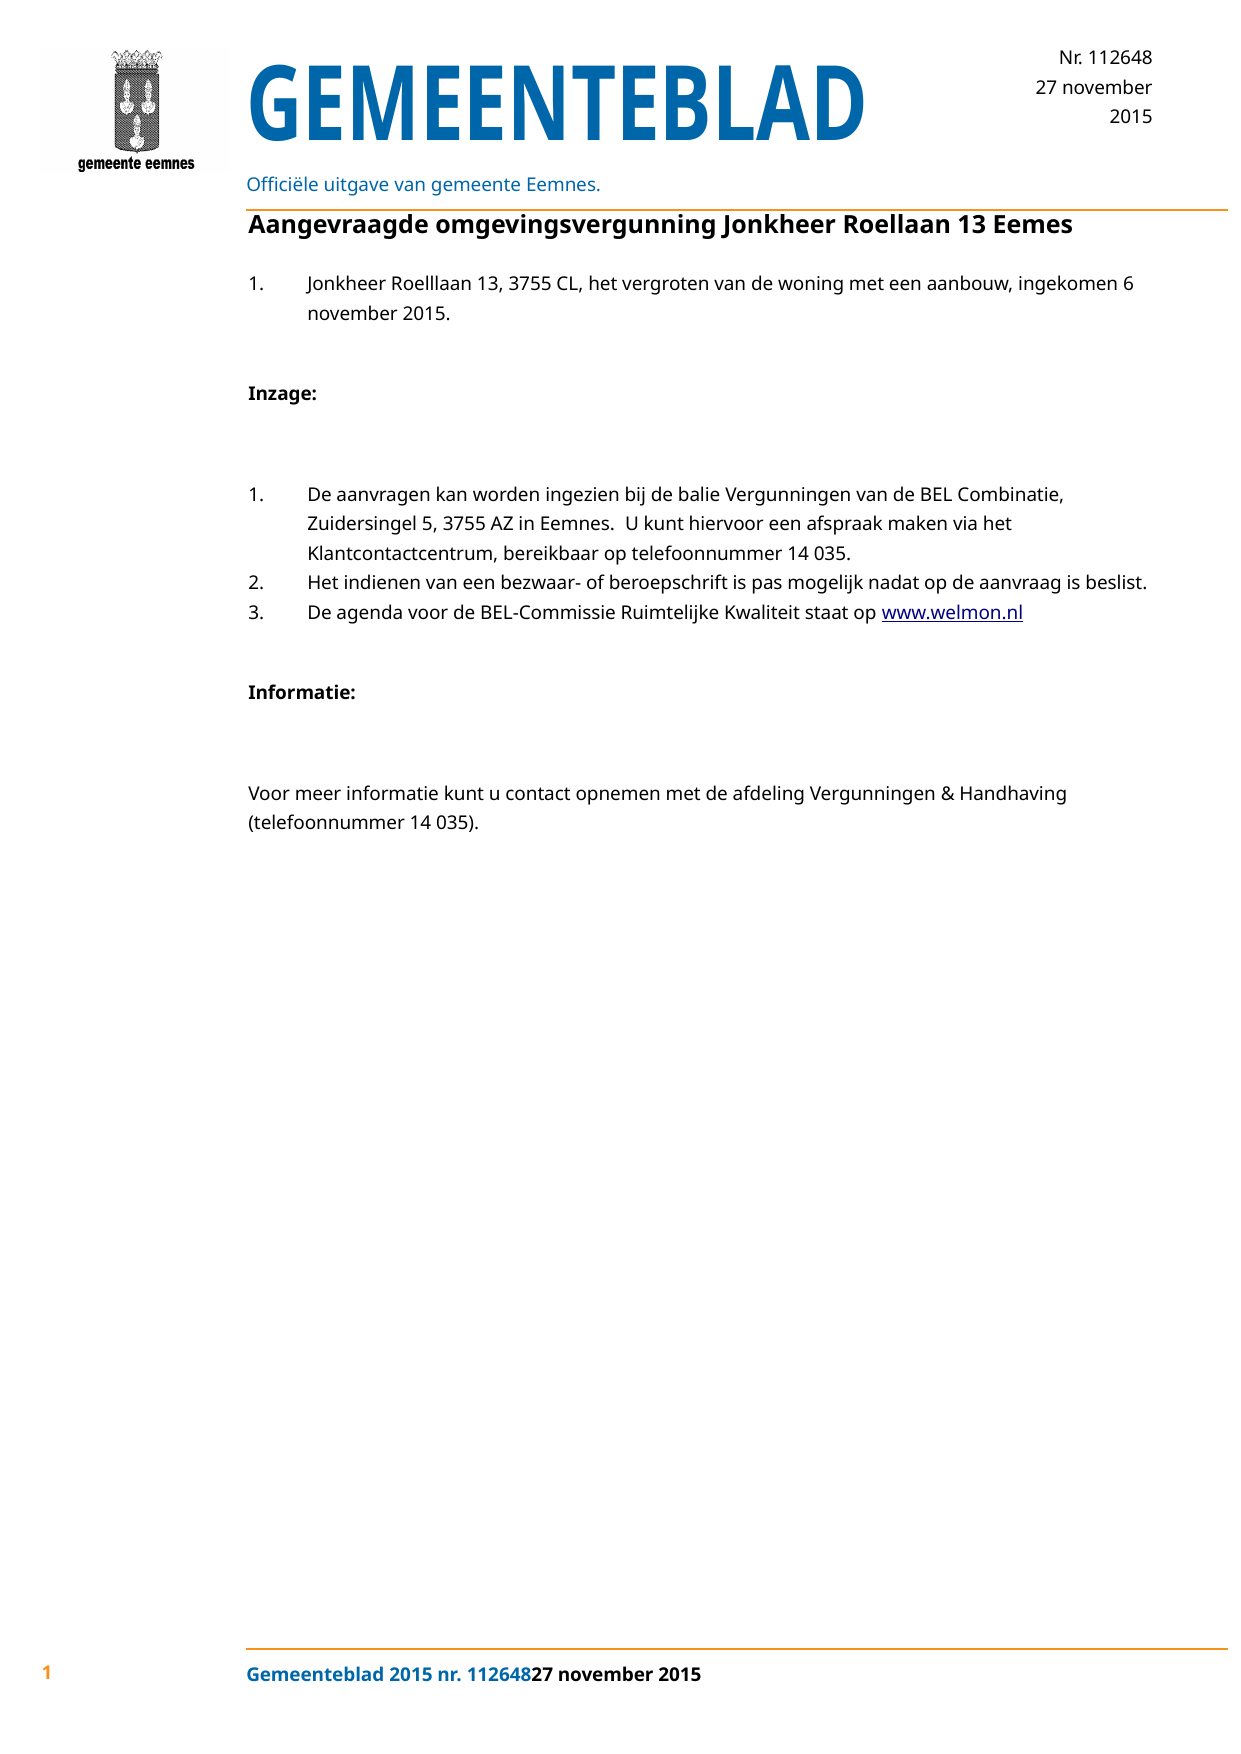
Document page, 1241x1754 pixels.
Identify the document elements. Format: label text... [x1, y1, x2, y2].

text Informatie: [248, 679, 1152, 705]
list De aanvragen kan worden ingezien bij de balie Vergunningen van de BEL Combinatie, Zuidersingel 5, 3755 AZ in Eemnes. U kunt hiervoor een afspraak maken via het Klantcontactcentrum, bereikbaar op telefoonnummer 14 035. [248, 481, 1152, 566]
list De agenda voor de BEL-Commissie Ruimtelijke Kwaliteit staat op www.welmon.nl [248, 599, 1152, 625]
text Aangevraagde omgevingsvergunning Jonkheer Roellaan 13 Eemes [248, 211, 1152, 241]
list Jonkheer Roelllaan 13, 3755 CL, het vergroten van de woning met een aanbouw, ingekomen 6 november 2015. [248, 270, 1152, 326]
text Inzage: [248, 380, 1152, 406]
list Het indienen van een bezwaar- of beroepschrift is pas mogelijk nadat op de aanvraag is beslist. [248, 569, 1152, 595]
text Voor meer informatie kunt u contact opnemen met de afdeling Vergunningen & Handhaving (telefoonnummer 14 035). [248, 780, 1152, 835]
picture [41, 47, 231, 172]
